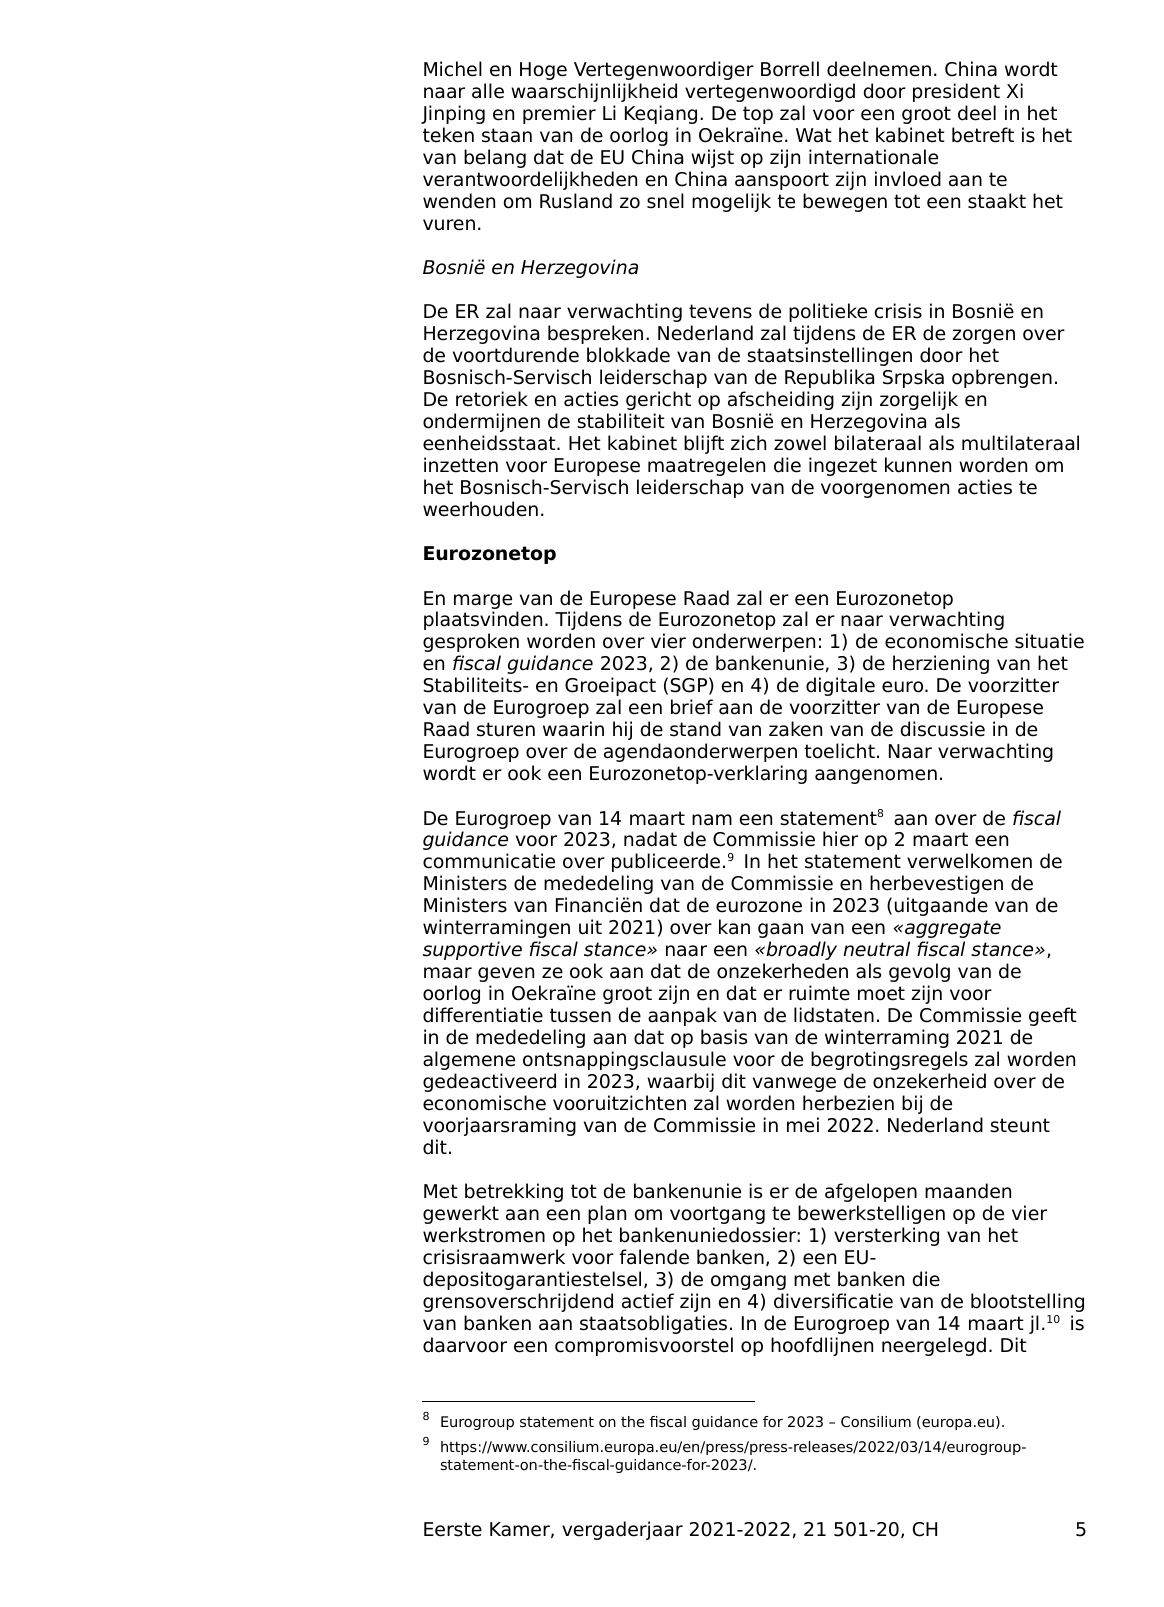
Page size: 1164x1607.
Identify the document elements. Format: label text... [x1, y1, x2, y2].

text De Eurogroep van 14 maart nam een statement aan over de fiscal guidance voor 2023, nadat de Commissie hier op 2 maart een communicatie over publiceerde. In het statement verwelkomen de Ministers de mededeling van de Commissie en herbevestigen de Ministers van Financiën dat de eurozone in 2023 (uitgaande van de winterramingen uit 2021) over kan gaan van een «aggregate supportive fiscal stance» naar een «broadly neutral fiscal stance», maar geven ze ook aan dat de onzekerheden als gevolg van de oorlog in Oekraïne groot zijn en dat er ruimte moet zijn voor differentiatie tussen de aanpak van de lidstaten. De Commissie geeft in de mededeling aan dat op basis van de winterraming 2021 de algemene ontsnappingsclausule voor de begrotingsregels zal worden gedeactiveerd in 2023, waarbij dit vanwege de onzekerheid over de economische vooruitzichten zal worden herbezien bij de voorjaarsraming van de Commissie in mei 2022. Nederland steunt dit. [422, 807, 1087, 1159]
subtitle Bosnië en Herzegovina [422, 257, 1087, 279]
text Eurogroup statement on the fiscal guidance for 2023 – Consilium (europa.eu). [422, 1410, 1087, 1432]
text https://www.consilium.europa.eu/en/press/press-releases/2022/03/14/eurogroup-statement-on-the-fiscal-guidance-for-2023/. [422, 1435, 1087, 1474]
text En marge van de Europese Raad zal er een Eurozonetop plaatsvinden. Tijdens de Eurozonetop zal er naar verwachting gesproken worden over vier onderwerpen: 1) de economische situatie en fiscal guidance 2023, 2) de bankenunie, 3) de herziening van het Stabiliteits- en Groeipact (SGP) en 4) de digitale euro. De voorzitter van de Eurogroep zal een brief aan de voorzitter van de Europese Raad sturen waarin hij de stand van zaken van de discussie in de Eurogroep over de agendaonderwerpen toelicht. Naar verwachting wordt er ook een Eurozonetop-verklaring aangenomen. [422, 587, 1087, 785]
text Michel en Hoge Vertegenwoordiger Borrell deelnemen. China wordt naar alle waarschijnlijkheid vertegenwoordigd door president Xi Jinping en premier Li Keqiang. De top zal voor een groot deel in het teken staan van de oorlog in Oekraïne. Wat het kabinet betreft is het van belang dat de EU China wijst op zijn internationale verantwoordelijkheden en China aanspoort zijn invloed aan te wenden om Rusland zo snel mogelijk te bewegen tot een staakt het vuren. [422, 59, 1087, 235]
subtitle Eurozonetop [422, 543, 1087, 565]
text De ER zal naar verwachting tevens de politieke crisis in Bosnië en Herzegovina bespreken. Nederland zal tijdens de ER de zorgen over de voortdurende blokkade van de staatsinstellingen door het Bosnisch-Servisch leiderschap van de Republika Srpska opbrengen. De retoriek en acties gericht op afscheiding zijn zorgelijk en ondermijnen de stabiliteit van Bosnië en Herzegovina als eenheidsstaat. Het kabinet blijft zich zowel bilateraal als multilateraal inzetten voor Europese maatregelen die ingezet kunnen worden om het Bosnisch-Servisch leiderschap van de voorgenomen acties te weerhouden. [422, 301, 1087, 521]
text Met betrekking tot de bankenunie is er de afgelopen maanden gewerkt aan een plan om voortgang te bewerkstelligen op de vier werkstromen op het bankenuniedossier: 1) versterking van het crisisraamwerk voor falende banken, 2) een EU-depositogarantiestelsel, 3) de omgang met banken die grensoverschrijdend actief zijn en 4) diversificatie van de blootstelling van banken aan staatsobligaties. In de Eurogroep van 14 maart jl. is daarvoor een compromisvoorstel op hoofdlijnen neergelegd. Dit [422, 1181, 1087, 1357]
